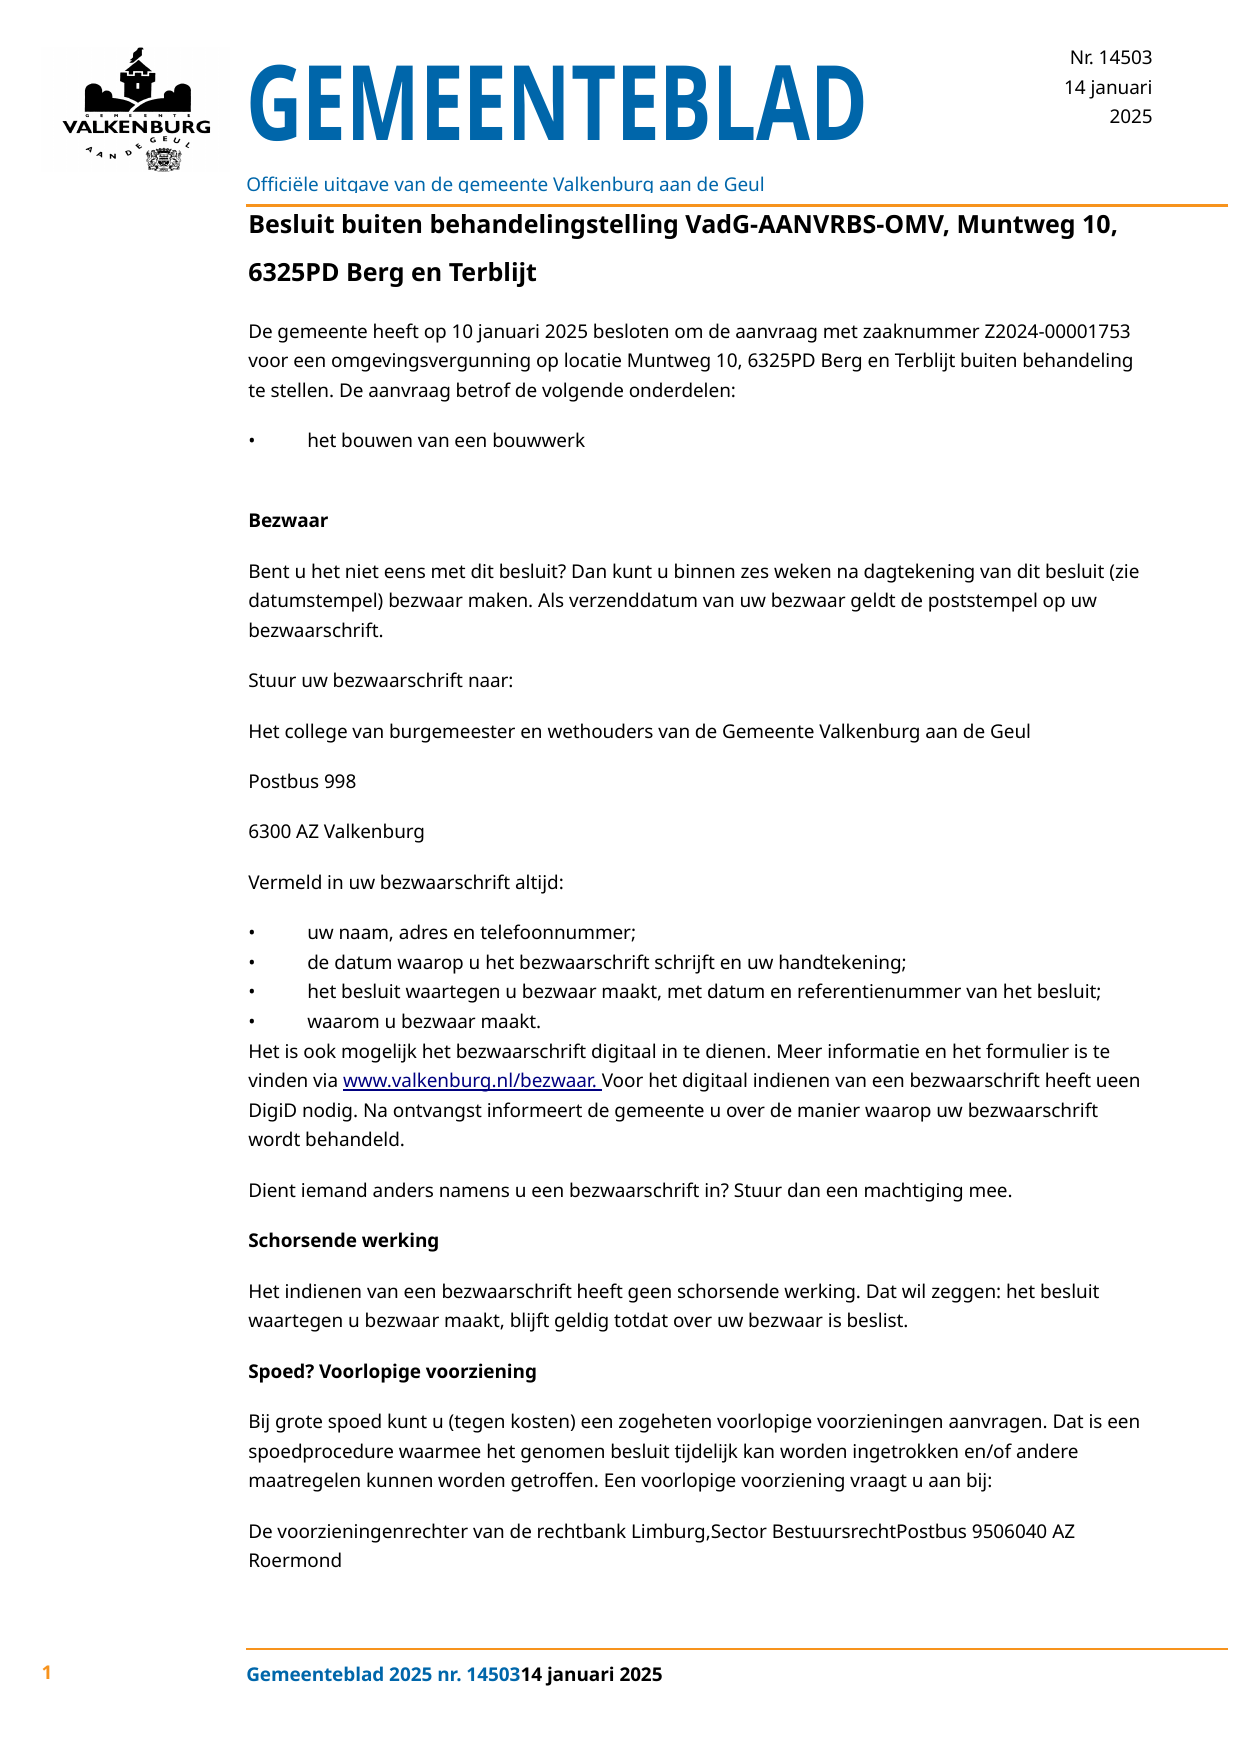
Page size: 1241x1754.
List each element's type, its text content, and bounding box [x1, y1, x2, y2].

text Dient iemand anders namens u een bezwaarschrift in? Stuur dan een machtiging mee. [248, 1177, 1152, 1203]
text Bij grote spoed kunt u (tegen kosten) een zogeheten voorlopige voorzieningen aanvragen. Dat is een spoedprocedure waarmee het genomen besluit tijdelijk kan worden ingetrokken en/of andere maatregelen kunnen worden getroffen. Een voorlopige voorziening vraagt u aan bij: [248, 1408, 1152, 1493]
text Vermeld in uw bezwaarschrift altijd: [248, 869, 1152, 895]
text De voorzieningenrechter van de rechtbank Limburg,Sector BestuursrechtPostbus 9506040 AZ Roermond [248, 1518, 1152, 1573]
text Het is ook mogelijk het bezwaarschrift digitaal in te dienen. Meer informatie en het formulier is te vinden via www.valkenburg.nl/bezwaar. Voor het digitaal indienen van een bezwaarschrift heeft ueen DigiD nodig. Na ontvangst informeert de gemeente u over de manier waarop uw bezwaarschrift wordt behandeld. [248, 1038, 1152, 1152]
list waarom u bezwaar maakt. [248, 1008, 1152, 1034]
text Stuur uw bezwaarschrift naar: [248, 667, 1152, 693]
list de datum waarop u het bezwaarschrift schrijft en uw handtekening; [248, 949, 1152, 975]
text Postbus 998 [248, 768, 1152, 794]
list het bouwen van een bouwwerk [248, 427, 1152, 453]
text Bent u het niet eens met dit besluit? Dan kunt u binnen zes weken na dagtekening van dit besluit (zie datumstempel) bezwaar maken. Als verzenddatum van uw bezwaar geldt de poststempel op uw bezwaarschrift. [248, 558, 1152, 643]
picture [41, 47, 231, 172]
text Spoed? Voorlopige voorziening [248, 1358, 1152, 1384]
text Het indienen van een bezwaarschrift heeft geen schorsende werking. Dat wil zeggen: het besluit waartegen u bezwaar maakt, blijft geldig totdat over uw bezwaar is beslist. [248, 1278, 1152, 1333]
text Besluit buiten behandelingstelling VadG-AANVRBS-OMV, Muntweg 10, 6325PD Berg en Terblijt [248, 207, 1152, 288]
text Het college van burgemeester en wethouders van de Gemeente Valkenburg aan de Geul [248, 718, 1152, 744]
text De gemeente heeft op 10 januari 2025 besloten om de aanvraag met zaaknummer Z2024-00001753 voor een omgevingsvergunning op locatie Muntweg 10, 6325PD Berg en Terblijt buiten behandeling te stellen. De aanvraag betrof de volgende onderdelen: [248, 318, 1152, 403]
text 6300 AZ Valkenburg [248, 819, 1152, 844]
text Schorsende werking [248, 1227, 1152, 1253]
list uw naam, adres en telefoonnummer; [248, 919, 1152, 945]
list het besluit waartegen u bezwaar maakt, met datum en referentienummer van het besluit; [248, 979, 1152, 1004]
text Bezwaar [248, 507, 1152, 533]
